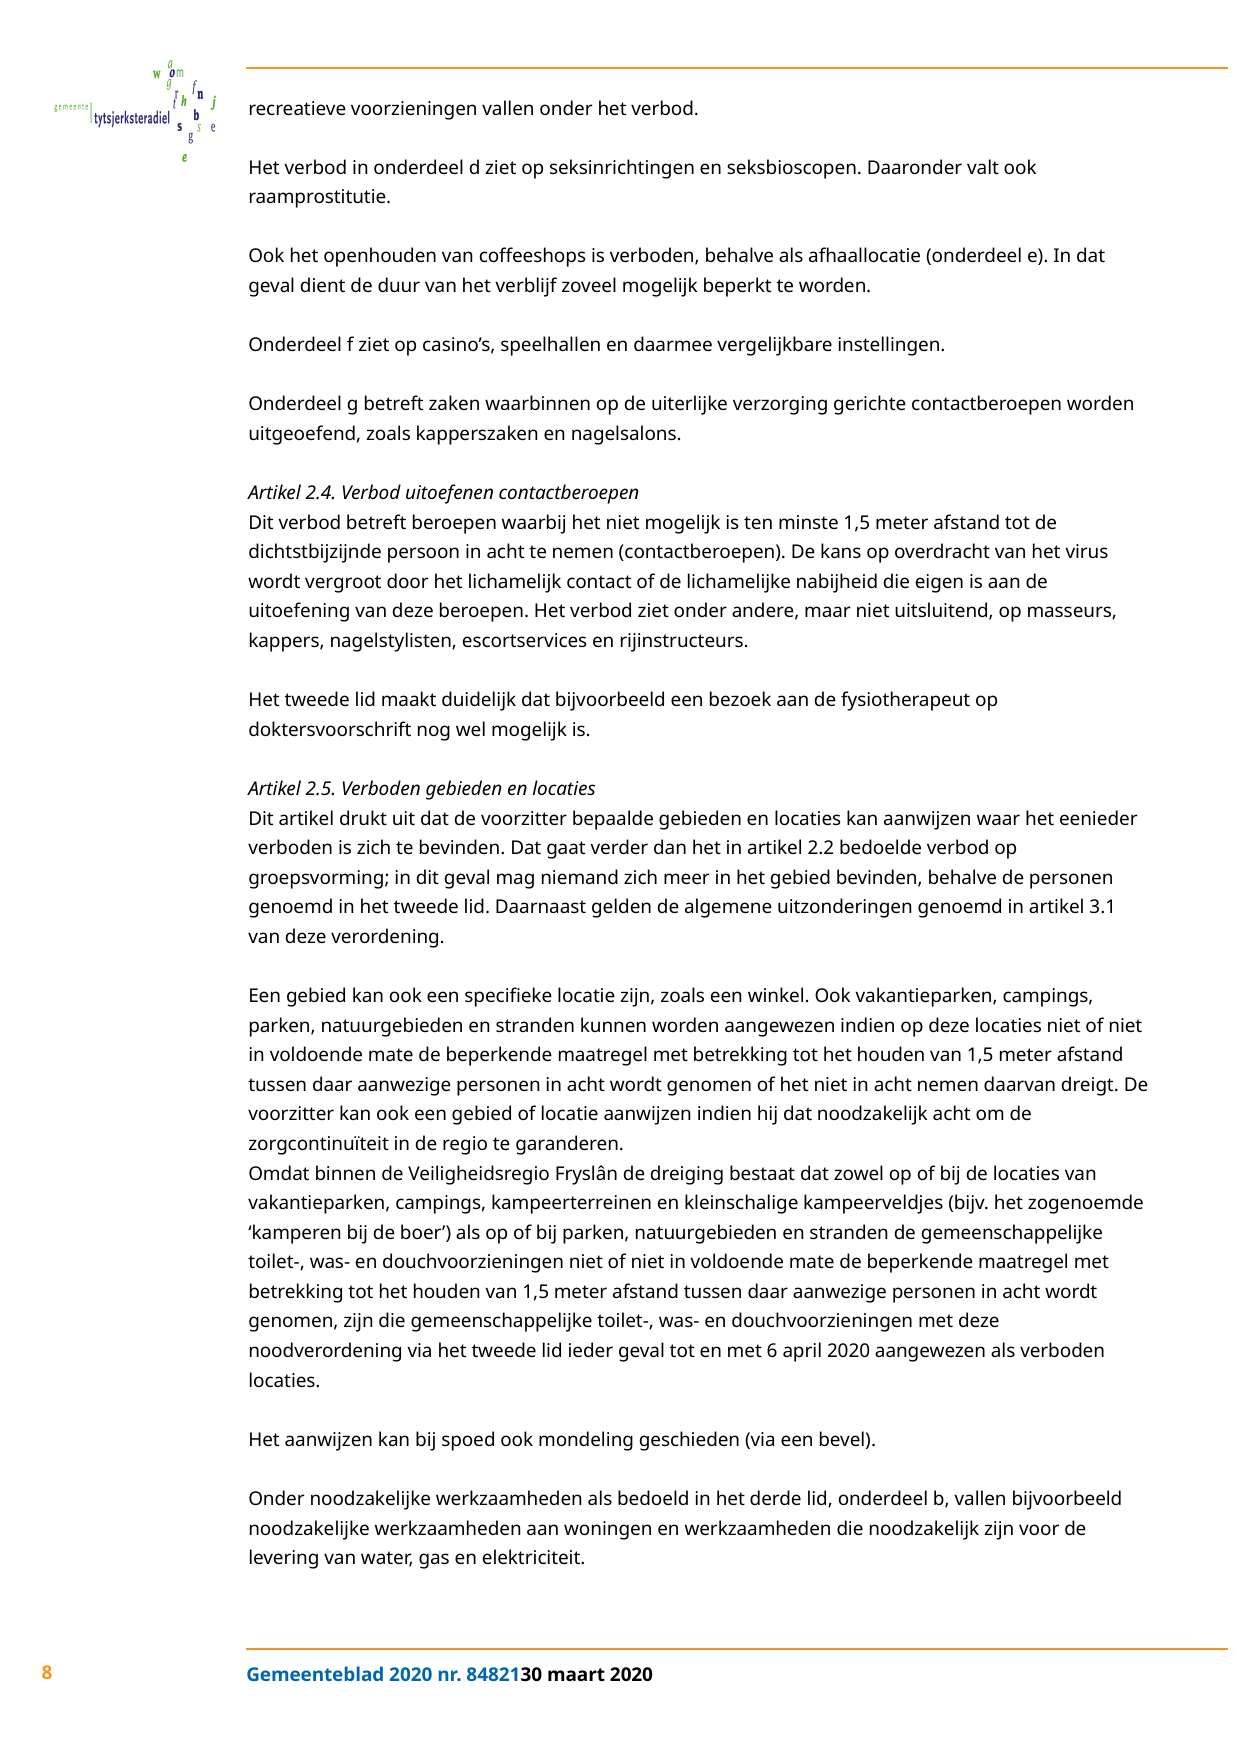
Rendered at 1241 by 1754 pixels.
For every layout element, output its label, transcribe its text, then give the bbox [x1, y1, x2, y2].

text Onderdeel f ziet op casino’s, speelhallen en daarmee vergelijkbare instellingen. [248, 331, 1152, 357]
text Dit artikel drukt uit dat de voorzitter bepaalde gebieden en locaties kan aanwijzen waar het eenieder verboden is zich te bevinden. Dat gaat verder dan het in artikel 2.2 bedoelde verbod op groepsvorming; in dit geval mag niemand zich meer in het gebied bevinden, behalve de personen genoemd in het tweede lid. Daarnaast gelden de algemene uitzonderingen genoemd in artikel 3.1 van deze verordening. [248, 805, 1152, 949]
text Onderdeel g betreft zaken waarbinnen op de uiterlijke verzorging gerichte contactberoepen worden uitgeoefend, zoals kapperszaken en nagelsalons. [248, 391, 1152, 446]
text Een gebied kan ook een specifieke locatie zijn, zoals een winkel. Ook vakantieparken, campings, parken, natuurgebieden en stranden kunnen worden aangewezen indien op deze locaties niet of niet in voldoende mate de beperkende maatregel met betrekking tot het houden van 1,5 meter afstand tussen daar aanwezige personen in acht wordt genomen of het niet in acht nemen daarvan dreigt. De voorzitter kan ook een gebied of locatie aanwijzen indien hij dat noodzakelijk acht om de zorgcontinuïteit in de regio te garanderen. [248, 982, 1152, 1156]
text Onder noodzakelijke werkzaamheden als bedoeld in het derde lid, onderdeel b, vallen bijvoorbeeld noodzakelijke werkzaamheden aan woningen en werkzaamheden die noodzakelijk zijn voor de levering van water, gas en elektriciteit. [248, 1485, 1152, 1570]
text Artikel 2.4. Verbod uitoefenen contactberoepen [248, 479, 1152, 505]
text Dit verbod betreft beroepen waarbij het niet mogelijk is ten minste 1,5 meter afstand tot de dichtstbijzijnde persoon in acht te nemen (contactberoepen). De kans op overdracht van het virus wordt vergroot door het lichamelijk contact of de lichamelijke nabijheid die eigen is aan de uitoefening van deze beroepen. Het verbod ziet onder andere, maar niet uitsluitend, op masseurs, kappers, nagelstylisten, escortservices en rijinstructeurs. [248, 509, 1152, 653]
text Het tweede lid maakt duidelijk dat bijvoorbeeld een bezoek aan de fysiotherapeut op doktersvoorschrift nog wel mogelijk is. [248, 686, 1152, 742]
text Ook het openhouden van coffeeshops is verboden, behalve als afhaallocatie (onderdeel e). In dat geval dient de duur van het verblijf zoveel mogelijk beperkt te worden. [248, 243, 1152, 298]
text Het aanwijzen kan bij spoed ook mondeling geschieden (via een bevel). [248, 1426, 1152, 1452]
text Artikel 2.5. Verboden gebieden en locaties [248, 775, 1152, 801]
text Omdat binnen de Veiligheidsregio Fryslân de dreiging bestaat dat zowel op of bij de locaties van vakantieparken, campings, kampeerterreinen en kleinschalige kampeerveldjes (bijv. het zogenoemde ‘kamperen bij de boer’) als op of bij parken, natuurgebieden en stranden de gemeenschappelijke toilet-, was- en douchvoorzieningen niet of niet in voldoende mate de beperkende maatregel met betrekking tot het houden van 1,5 meter afstand tussen daar aanwezige personen in acht wordt genomen, zijn die gemeenschappelijke toilet-, was- en douchvoorzieningen met deze noodverordening via het tweede lid ieder geval tot en met 6 april 2020 aangewezen als verboden locaties. [248, 1160, 1152, 1393]
picture [41, 47, 231, 172]
text recreatieve voorzieningen vallen onder het verbod. [248, 95, 1152, 121]
text Het verbod in onderdeel d ziet op seksinrichtingen en seksbioscopen. Daaronder valt ook raamprostitutie. [248, 154, 1152, 209]
